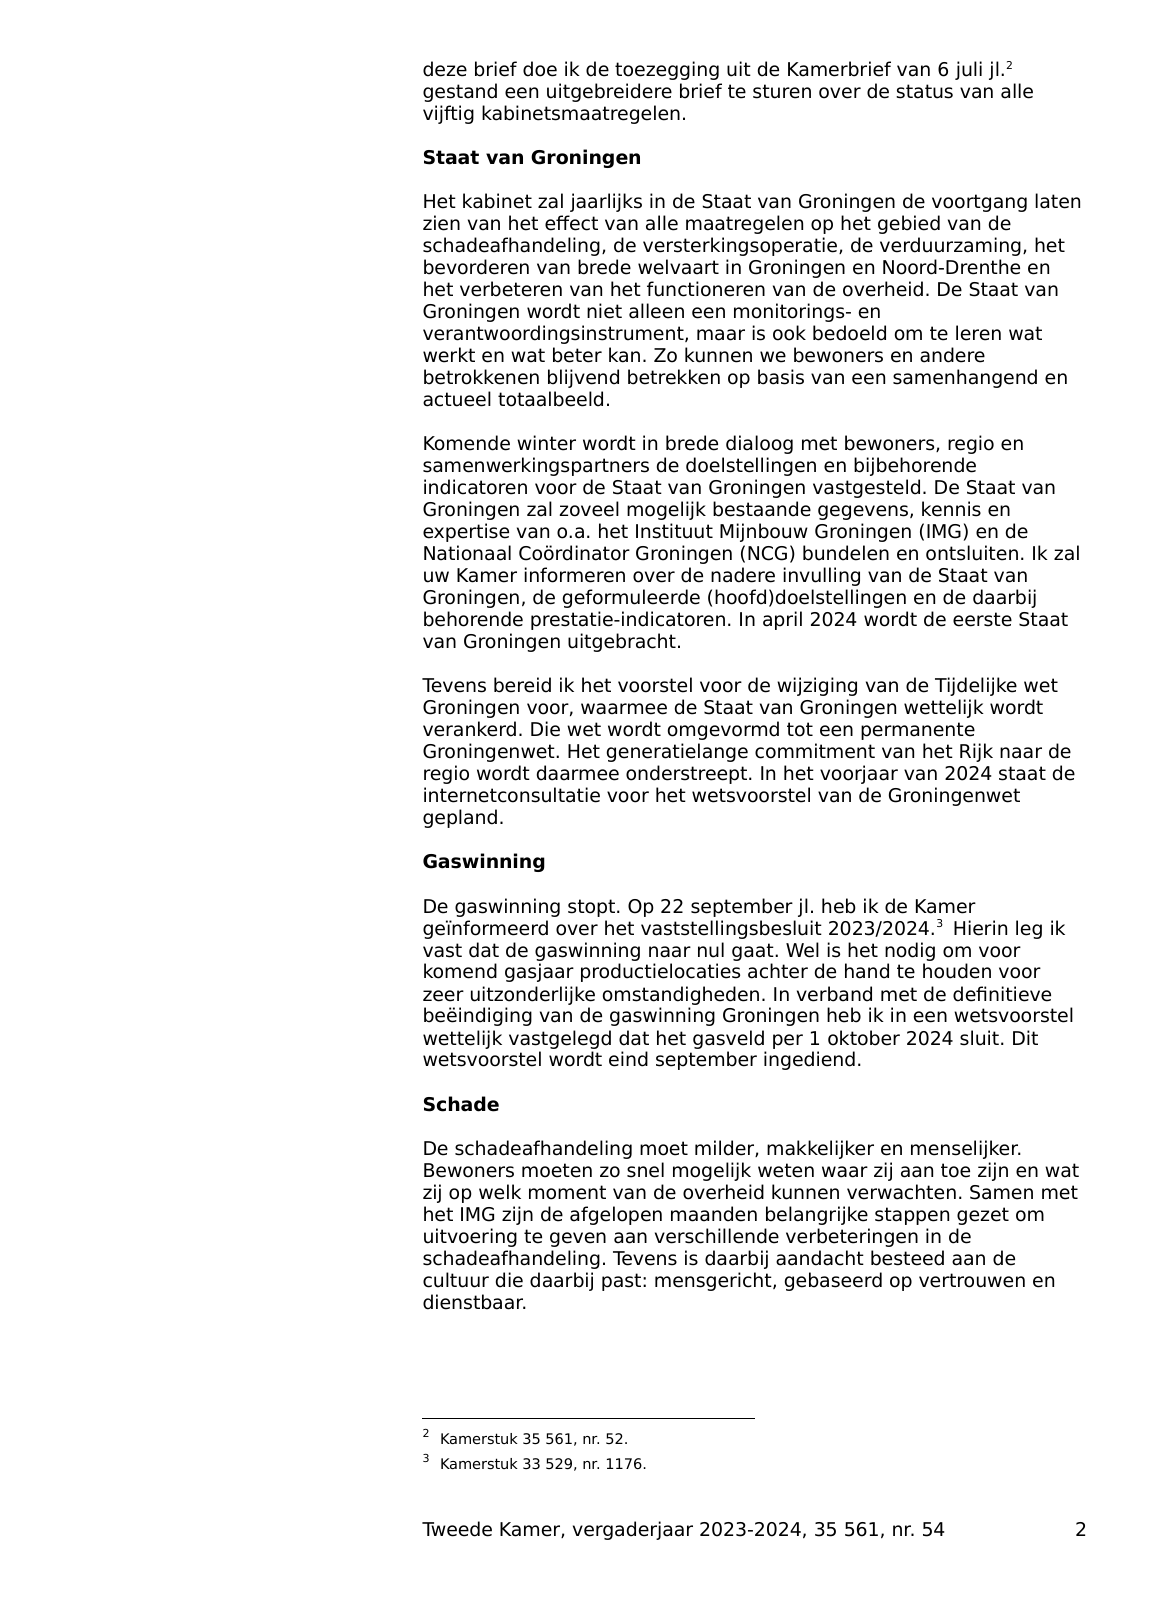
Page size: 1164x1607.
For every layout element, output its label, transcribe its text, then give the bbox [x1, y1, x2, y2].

text Tevens bereid ik het voorstel voor de wijziging van de Tijdelijke wet Groningen voor, waarmee de Staat van Groningen wettelijk wordt verankerd. Die wet wordt omgevormd tot een permanente Groningenwet. Het generatielange commitment van het Rijk naar de regio wordt daarmee onderstreept. In het voorjaar van 2024 staat de internetconsultatie voor het wetsvoorstel van de Groningenwet gepland. [422, 675, 1087, 829]
subtitle Gaswinning [422, 851, 1087, 873]
subtitle Schade [422, 1093, 1087, 1116]
text De schadeafhandeling moet milder, makkelijker en menselijker. Bewoners moeten zo snel mogelijk weten waar zij aan toe zijn en wat zij op welk moment van de overheid kunnen verwachten. Samen met het IMG zijn de afgelopen maanden belangrijke stappen gezet om uitvoering te geven aan verschillende verbeteringen in de schadeafhandeling. Tevens is daarbij aandacht besteed aan de cultuur die daarbij past: mensgericht, gebaseerd op vertrouwen en dienstbaar. [422, 1138, 1087, 1313]
text Komende winter wordt in brede dialoog met bewoners, regio en samenwerkingspartners de doelstellingen en bijbehorende indicatoren voor de Staat van Groningen vastgesteld. De Staat van Groningen zal zoveel mogelijk bestaande gegevens, kennis en expertise van o.a. het Instituut Mijnbouw Groningen (IMG) en de Nationaal Coördinator Groningen (NCG) bundelen en ontsluiten. Ik zal uw Kamer informeren over de nadere invulling van de Staat van Groningen, de geformuleerde (hoofd)doelstellingen en de daarbij behorende prestatie-indicatoren. In april 2024 wordt de eerste Staat van Groningen uitgebracht. [422, 433, 1087, 653]
text Kamerstuk 33 529, nr. 1176. [422, 1452, 1087, 1474]
subtitle Staat van Groningen [422, 147, 1087, 169]
text Het kabinet zal jaarlijks in de Staat van Groningen de voortgang laten zien van het effect van alle maatregelen op het gebied van de schadeafhandeling, de versterkingsoperatie, de verduurzaming, het bevorderen van brede welvaart in Groningen en Noord-Drenthe en het verbeteren van het functioneren van de overheid. De Staat van Groningen wordt niet alleen een monitorings- en verantwoordingsinstrument, maar is ook bedoeld om te leren wat werkt en wat beter kan. Zo kunnen we bewoners en andere betrokkenen blijvend betrekken op basis van een samenhangend en actueel totaalbeeld. [422, 191, 1087, 411]
text deze brief doe ik de toezegging uit de Kamerbrief van 6 juli jl. gestand een uitgebreidere brief te sturen over de status van alle vijftig kabinetsmaatregelen. [422, 59, 1087, 125]
text Kamerstuk 35 561, nr. 52. [422, 1427, 1087, 1449]
text De gaswinning stopt. Op 22 september jl. heb ik de Kamer geïnformeerd over het vaststellingsbesluit 2023/2024. Hierin leg ik vast dat de gaswinning naar nul gaat. Wel is het nodig om voor komend gasjaar productielocaties achter de hand te houden voor zeer uitzonderlijke omstandigheden. In verband met de definitieve beëindiging van de gaswinning Groningen heb ik in een wetsvoorstel wettelijk vastgelegd dat het gasveld per 1 oktober 2024 sluit. Dit wetsvoorstel wordt eind september ingediend. [422, 896, 1087, 1071]
